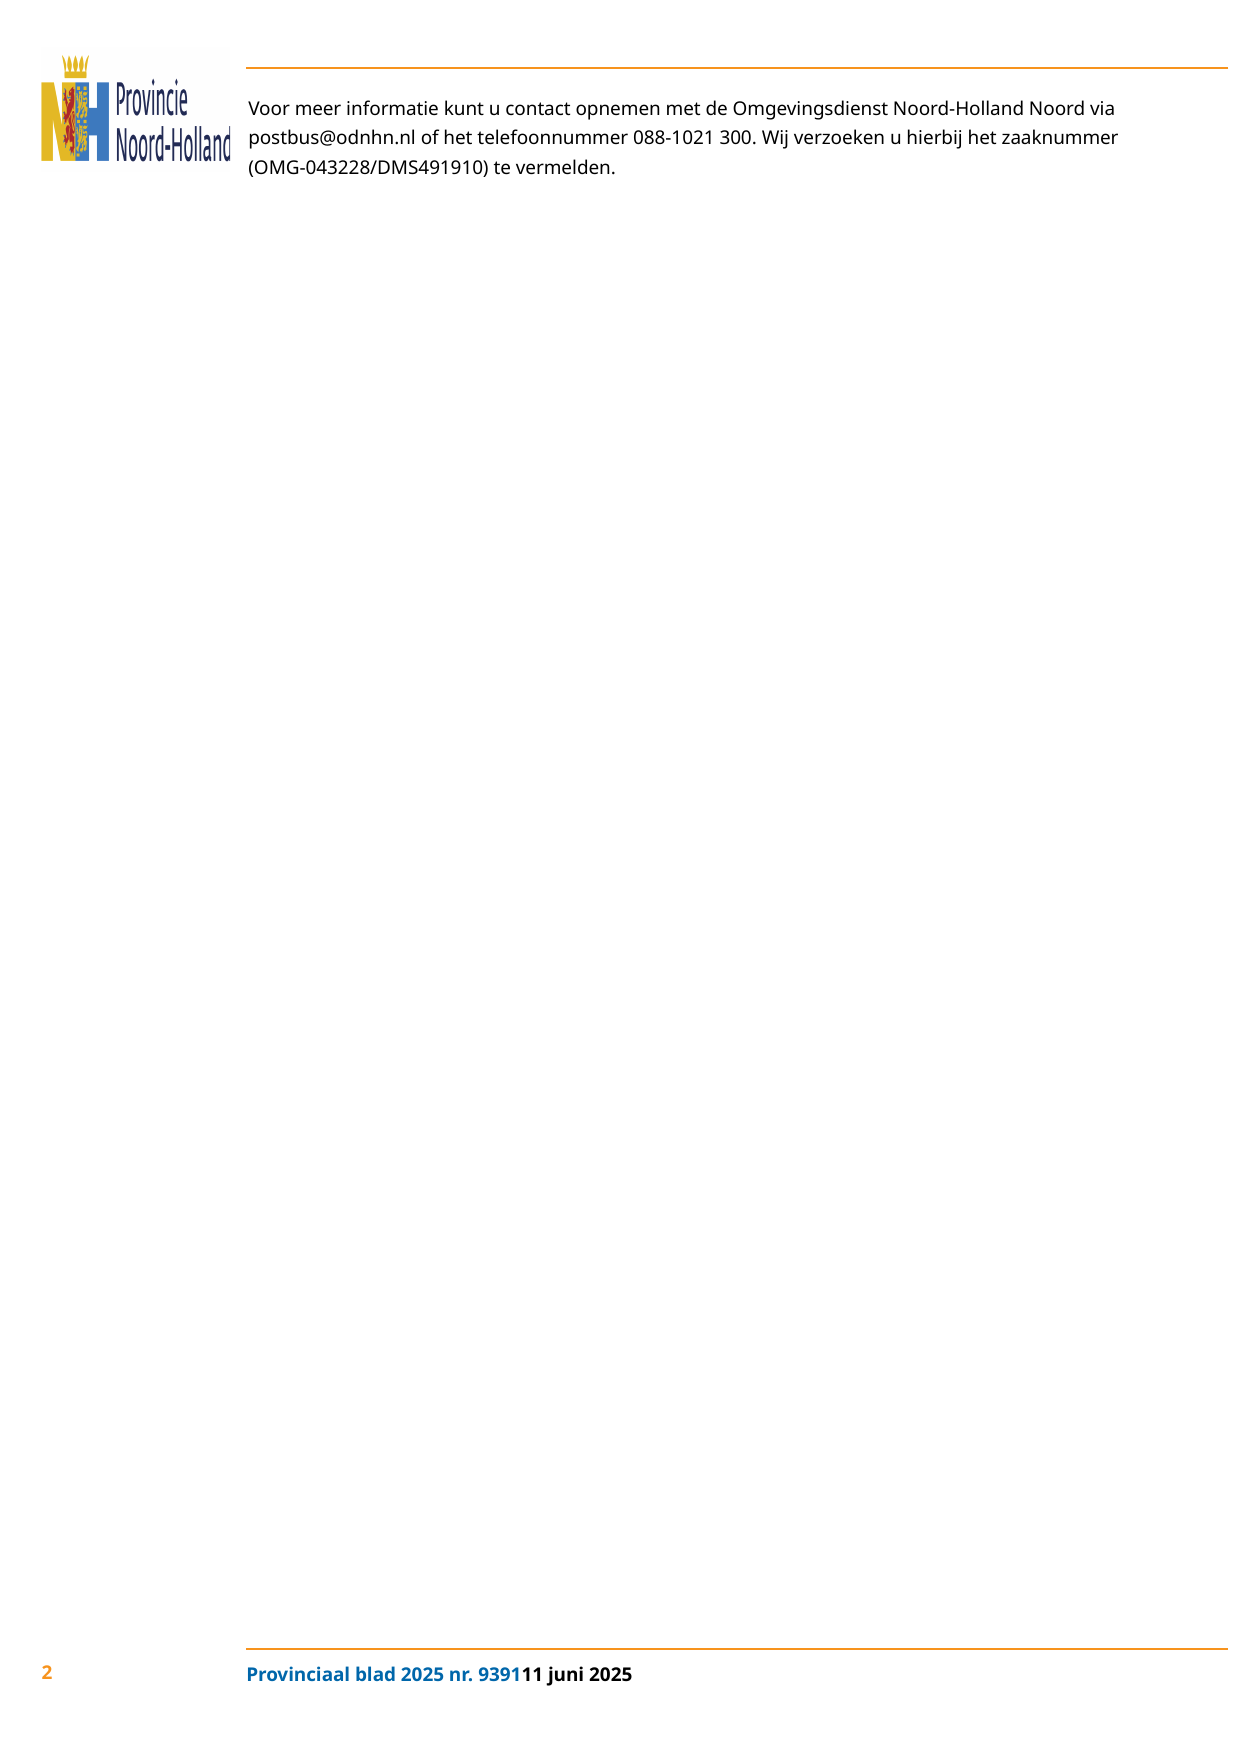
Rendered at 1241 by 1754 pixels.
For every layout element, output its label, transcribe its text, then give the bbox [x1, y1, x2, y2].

text Voor meer informatie kunt u contact opnemen met de Omgevingsdienst Noord-Holland Noord via postbus@odnhn.nl of het telefoonnummer 088-1021 300. Wij verzoeken u hierbij het zaaknummer (OMG-043228/DMS491910) te vermelden. [248, 95, 1152, 180]
picture [41, 47, 231, 172]
